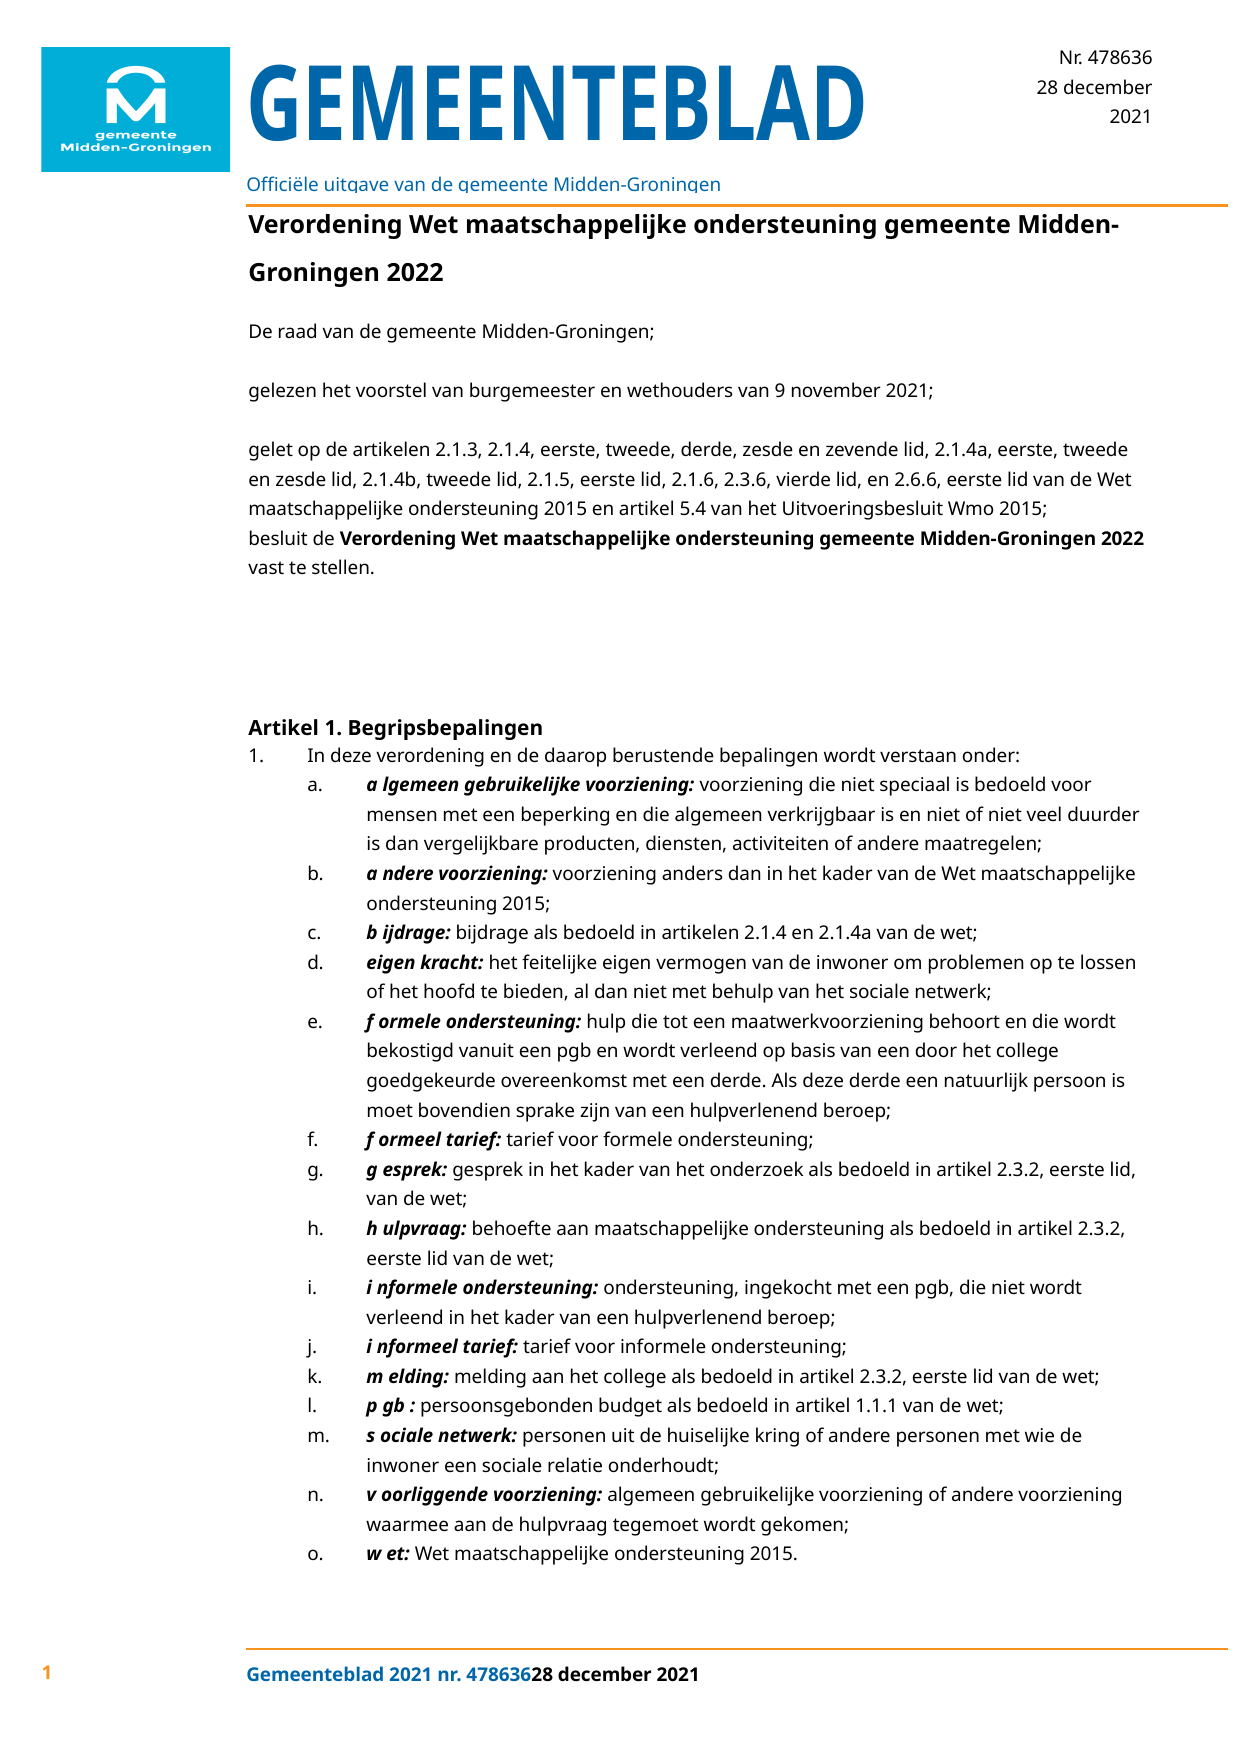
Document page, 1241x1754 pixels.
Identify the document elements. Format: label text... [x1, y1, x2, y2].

text gelet op de artikelen 2.1.3, 2.1.4, eerste, tweede, derde, zesde en zevende lid, 2.1.4a, eerste, tweede en zesde lid, 2.1.4b, tweede lid, 2.1.5, eerste lid, 2.1.6, 2.3.6, vierde lid, en 2.6.6, eerste lid van de Wet maatschappelijke ondersteuning 2015 en artikel 5.4 van het Uitvoeringsbesluit Wmo 2015; [248, 436, 1152, 521]
list b ijdrage: bijdrage als bedoeld in artikelen 2.1.4 en 2.1.4a van de wet; [307, 919, 1152, 945]
list i nformeel tarief: tarief voor informele ondersteuning; [307, 1333, 1152, 1359]
list f ormeel tarief: tarief voor formele ondersteuning; [307, 1126, 1152, 1152]
list In deze verordening en de daarop berustende bepalingen wordt verstaan onder: [248, 742, 1152, 768]
list h ulpvraag: behoefte aan maatschappelijke ondersteuning als bedoeld in artikel 2.3.2, eerste lid van de wet; [307, 1215, 1152, 1271]
list p gb : persoonsgebonden budget als bedoeld in artikel 1.1.1 van de wet; [307, 1393, 1152, 1418]
list i nformele ondersteuning: ondersteuning, ingekocht met een pgb, die niet wordt verleend in het kader van een hulpverlenend beroep; [307, 1274, 1152, 1330]
list f ormele ondersteuning: hulp die tot een maatwerkvoorziening behoort en die wordt bekostigd vanuit een pgb en wordt verleend op basis van een door het college goedgekeurde overeenkomst met een derde. Als deze derde een natuurlijk persoon is moet bovendien sprake zijn van een hulpverlenend beroep; [307, 1008, 1152, 1123]
picture [107, 89, 165, 122]
list v oorliggende voorziening: algemeen gebruikelijke voorziening of andere voorziening waarmee aan de hulpvraag tegemoet wordt gekomen; [307, 1481, 1152, 1537]
list m elding: melding aan het college als bedoeld in artikel 2.3.2, eerste lid van de wet; [307, 1363, 1152, 1389]
text De raad van de gemeente Midden-Groningen; [248, 318, 1152, 344]
text gelezen het voorstel van burgemeester en wethouders van 9 november 2021; [248, 377, 1152, 403]
list s ociale netwerk: personen uit de huiselijke kring of andere personen met wie de inwoner een sociale relatie onderhoudt; [307, 1422, 1152, 1478]
list eigen kracht: het feitelijke eigen vermogen van de inwoner om problemen op te lossen of het hoofd te bieden, al dan niet met behulp van het sociale netwerk; [307, 949, 1152, 1004]
text Verordening Wet maatschappelijke ondersteuning gemeente Midden-Groningen 2022 [248, 207, 1152, 288]
list g esprek: gesprek in het kader van het onderzoek als bedoeld in artikel 2.3.2, eerste lid, van de wet; [307, 1156, 1152, 1211]
picture [184, 146, 190, 153]
text Artikel 1. Begripsbepalingen [248, 713, 1152, 742]
list w et: Wet maatschappelijke ondersteuning 2015. [307, 1541, 1152, 1566]
picture [108, 66, 164, 82]
list a ndere voorziening: voorziening anders dan in het kader van de Wet maatschappelijke ondersteuning 2015; [307, 860, 1152, 916]
text besluit de Verordening Wet maatschappelijke ondersteuning gemeente Midden-Groningen 2022 vast te stellen. [248, 525, 1152, 580]
list a lgemeen gebruikelijke voorziening: voorziening die niet speciaal is bedoeld voor mensen met een beperking en die algemeen verkrijgbaar is en niet of niet veel duurder is dan vergelijkbare producten, diensten, activiteiten of andere maatregelen; [307, 771, 1152, 856]
